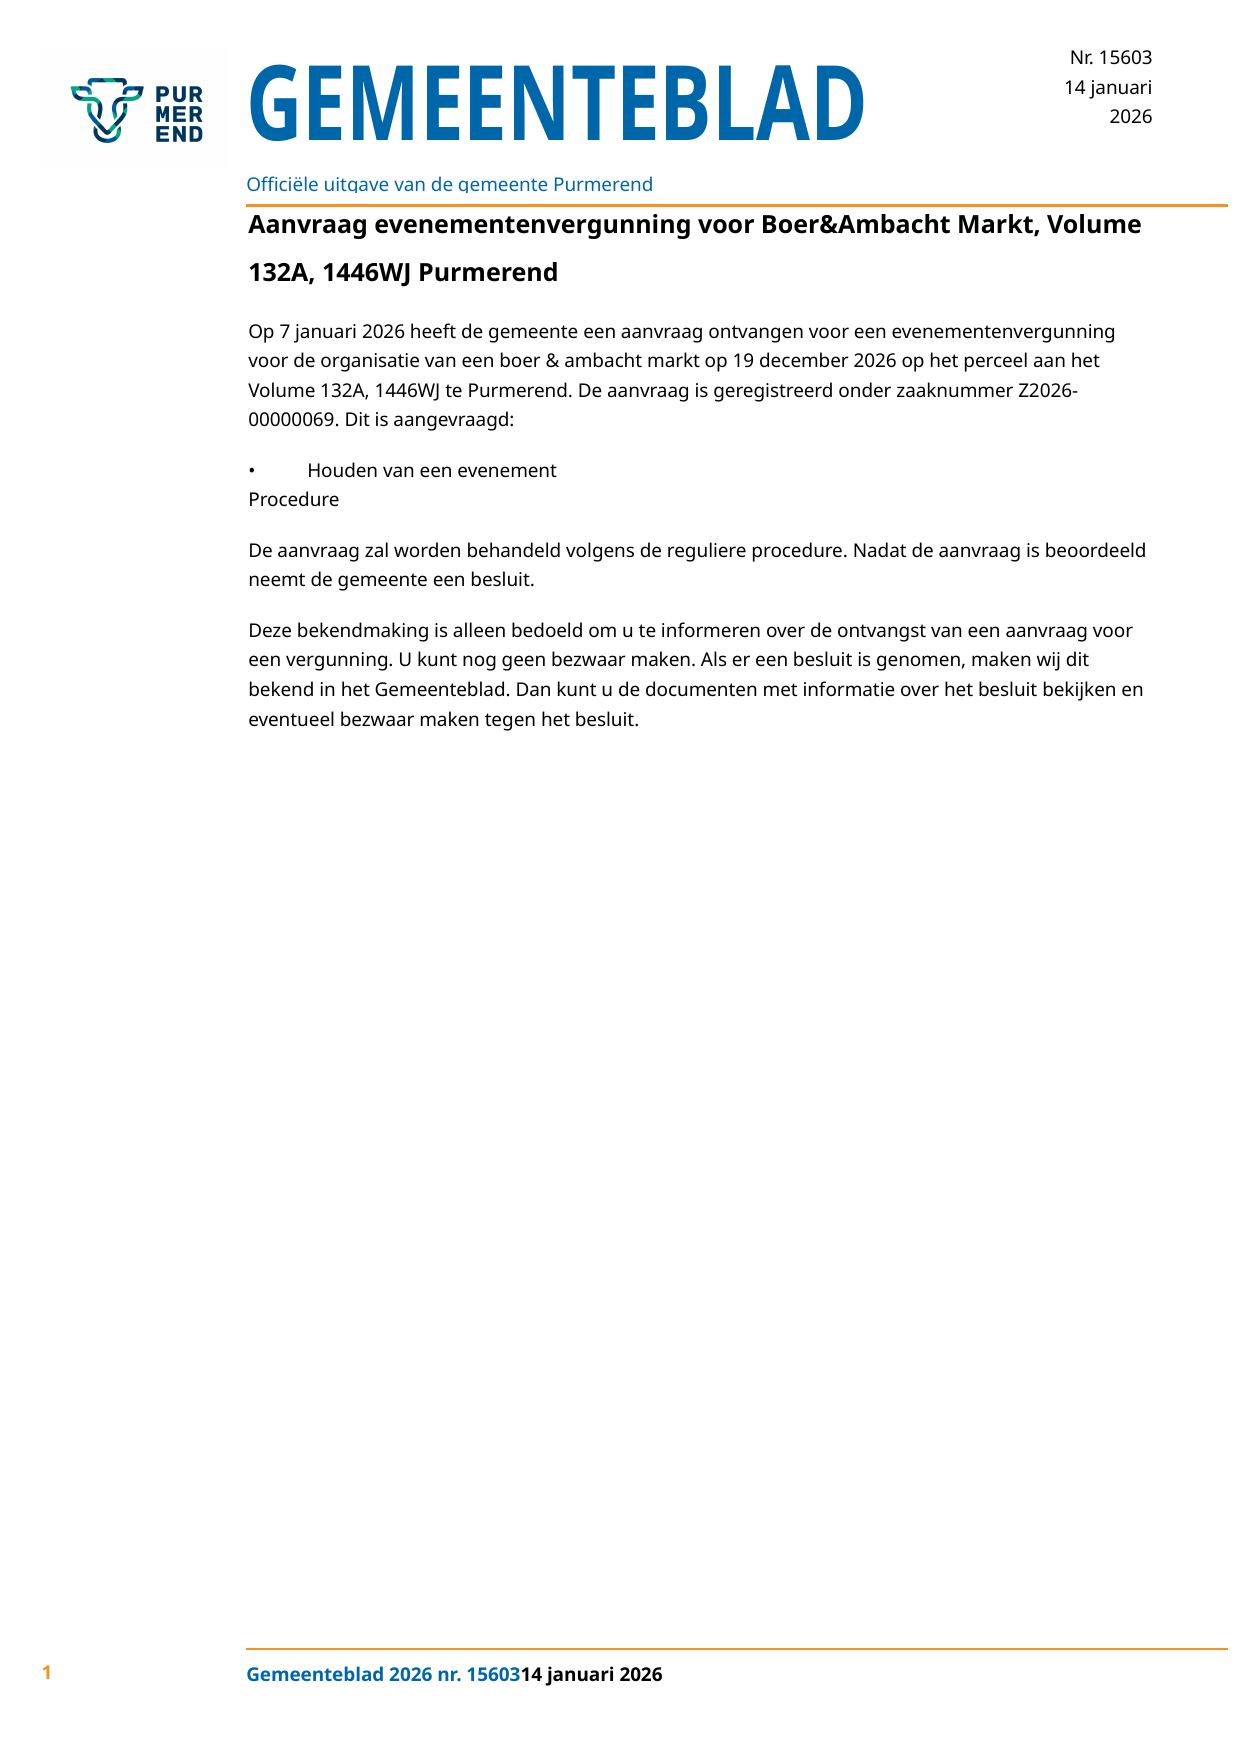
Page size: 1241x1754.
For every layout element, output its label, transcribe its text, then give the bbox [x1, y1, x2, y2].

text Procedure [248, 487, 1152, 512]
text Deze bekendmaking is alleen bedoeld om u te informeren over de ontvangst van een aanvraag voor een vergunning. U kunt nog geen bezwaar maken. Als er een besluit is genomen, maken wij dit bekend in het Gemeenteblad. Dan kunt u de documenten met informatie over het besluit bekijken en eventueel bezwaar maken tegen het besluit. [248, 617, 1152, 732]
text Aanvraag evenementenvergunning voor Boer&Ambacht Markt, Volume 132A, 1446WJ Purmerend [248, 207, 1152, 288]
picture [41, 47, 231, 172]
text De aanvraag zal worden behandeld volgens de reguliere procedure. Nadat de aanvraag is beoordeeld neemt de gemeente een besluit. [248, 537, 1152, 592]
list Houden van een evenement [248, 457, 1152, 483]
text Op 7 januari 2026 heeft de gemeente een aanvraag ontvangen voor een evenementenvergunning voor de organisatie van een boer & ambacht markt op 19 december 2026 op het perceel aan het Volume 132A, 1446WJ te Purmerend. De aanvraag is geregistreerd onder zaaknummer Z2026-00000069. Dit is aangevraagd: [248, 318, 1152, 432]
